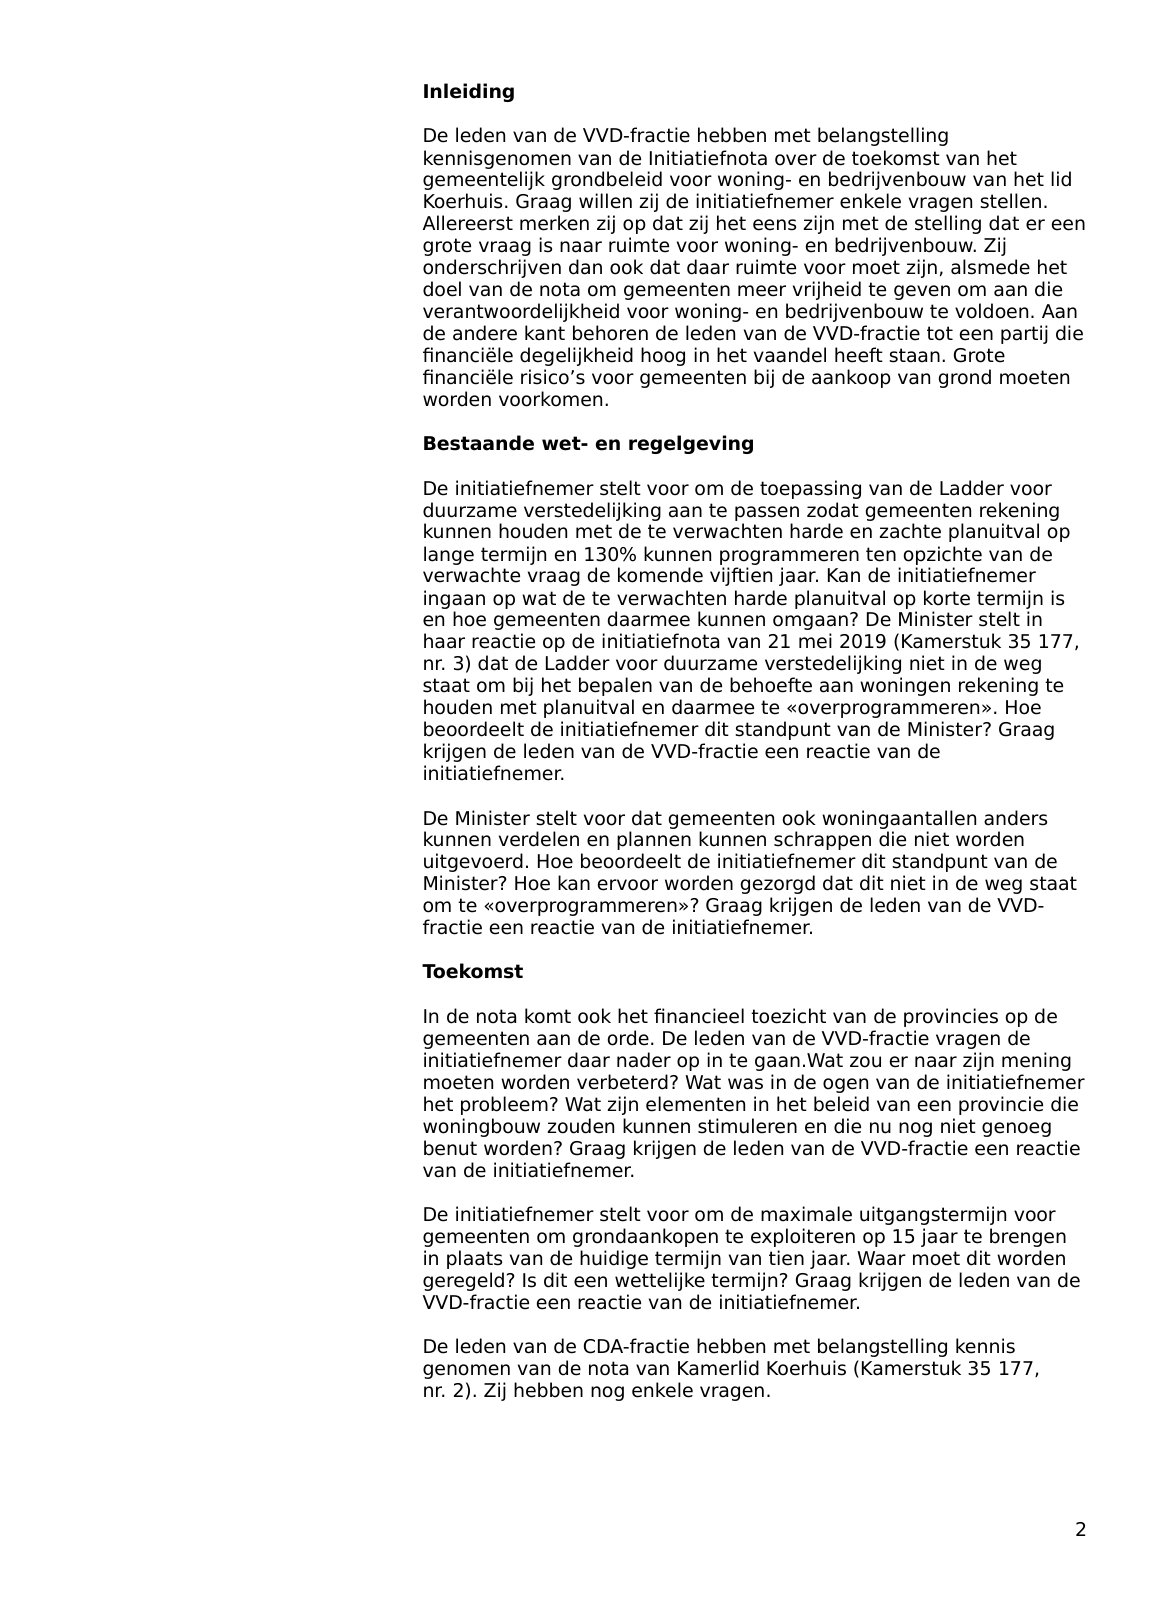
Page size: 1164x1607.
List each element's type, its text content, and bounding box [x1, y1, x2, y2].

text De initiatiefnemer stelt voor om de maximale uitgangstermijn voor gemeenten om grondaankopen te exploiteren op 15 jaar te brengen in plaats van de huidige termijn van tien jaar. Waar moet dit worden geregeld? Is dit een wettelijke termijn? Graag krijgen de leden van de VVD-fractie een reactie van de initiatiefnemer. [422, 1204, 1087, 1313]
subtitle Toekomst [422, 961, 1087, 983]
text De leden van de VVD-fractie hebben met belangstelling kennisgenomen van de Initiatiefnota over de toekomst van het gemeentelijk grondbeleid voor woning- en bedrijvenbouw van het lid Koerhuis. Graag willen zij de initiatiefnemer enkele vragen stellen. Allereerst merken zij op dat zij het eens zijn met de stelling dat er een grote vraag is naar ruimte voor woning- en bedrijvenbouw. Zij onderschrijven dan ook dat daar ruimte voor moet zijn, alsmede het doel van de nota om gemeenten meer vrijheid te geven om aan die verantwoordelijkheid voor woning- en bedrijvenbouw te voldoen. Aan de andere kant behoren de leden van de VVD-fractie tot een partij die financiële degelijkheid hoog in het vaandel heeft staan. Grote financiële risico’s voor gemeenten bij de aankoop van grond moeten worden voorkomen. [422, 125, 1087, 411]
text In de nota komt ook het financieel toezicht van de provincies op de gemeenten aan de orde. De leden van de VVD-fractie vragen de initiatiefnemer daar nader op in te gaan.Wat zou er naar zijn mening moeten worden verbeterd? Wat was in de ogen van de initiatiefnemer het probleem? Wat zijn elementen in het beleid van een provincie die woningbouw zouden kunnen stimuleren en die nu nog niet genoeg benut worden? Graag krijgen de leden van de VVD-fractie een reactie van de initiatiefnemer. [422, 1006, 1087, 1181]
subtitle Inleiding [422, 81, 1087, 103]
text De Minister stelt voor dat gemeenten ook woningaantallen anders kunnen verdelen en plannen kunnen schrappen die niet worden uitgevoerd. Hoe beoordeelt de initiatiefnemer dit standpunt van de Minister? Hoe kan ervoor worden gezorgd dat dit niet in de weg staat om te «overprogrammeren»? Graag krijgen de leden van de VVD-fractie een reactie van de initiatiefnemer. [422, 807, 1087, 939]
text De initiatiefnemer stelt voor om de toepassing van de Ladder voor duurzame verstedelijking aan te passen zodat gemeenten rekening kunnen houden met de te verwachten harde en zachte planuitval op lange termijn en 130% kunnen programmeren ten opzichte van de verwachte vraag de komende vijftien jaar. Kan de initiatiefnemer ingaan op wat de te verwachten harde planuitval op korte termijn is en hoe gemeenten daarmee kunnen omgaan? De Minister stelt in haar reactie op de initiatiefnota van 21 mei 2019 (Kamerstuk 35 177, nr. 3) dat de Ladder voor duurzame verstedelijking niet in de weg staat om bij het bepalen van de behoefte aan woningen rekening te houden met planuitval en daarmee te «overprogrammeren». Hoe beoordeelt de initiatiefnemer dit standpunt van de Minister? Graag krijgen de leden van de VVD-fractie een reactie van de initiatiefnemer. [422, 477, 1087, 785]
text De leden van de CDA-fractie hebben met belangstelling kennis genomen van de nota van Kamerlid Koerhuis (Kamerstuk 35 177, nr. 2). Zij hebben nog enkele vragen. [422, 1336, 1087, 1402]
subtitle Bestaande wet- en regelgeving [422, 433, 1087, 455]
